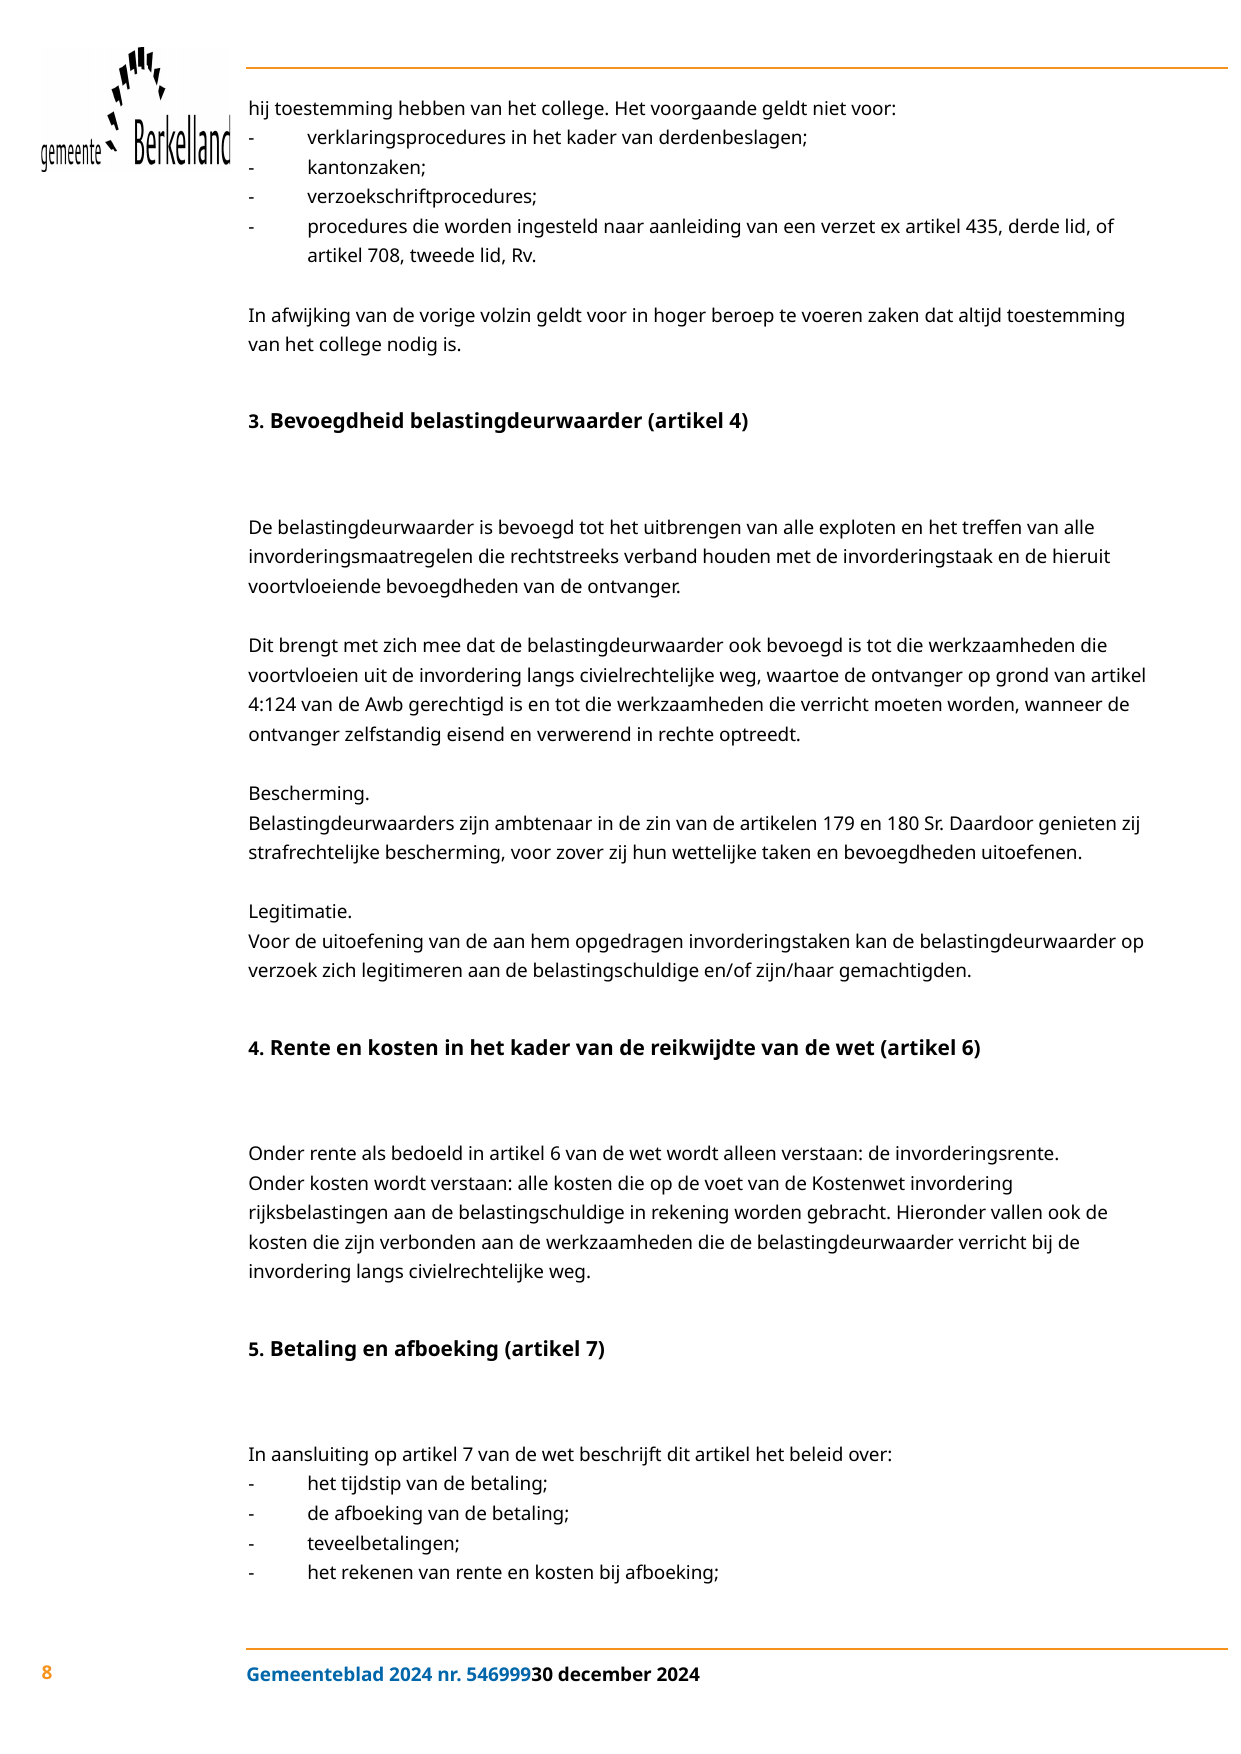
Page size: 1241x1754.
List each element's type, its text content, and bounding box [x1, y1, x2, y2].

text Bescherming. [248, 780, 1152, 806]
list verklaringsprocedures in het kader van derdenbeslagen; [248, 124, 1152, 150]
picture [41, 47, 231, 172]
text Belastingdeurwaarders zijn ambtenaar in de zin van de artikelen 179 en 180 Sr. Daardoor genieten zij strafrechtelijke bescherming, voor zover zij hun wettelijke taken en bevoegdheden uitoefenen. [248, 810, 1152, 865]
list teveelbetalingen; [248, 1530, 1152, 1556]
list verzoekschriftprocedures; [248, 183, 1152, 209]
text In afwijking van de vorige volzin geldt voor in hoger beroep te voeren zaken dat altijd toestemming van het college nodig is. [248, 302, 1152, 357]
text Onder kosten wordt verstaan: alle kosten die op de voet van de Kostenwet invordering rijksbelastingen aan de belastingschuldige in rekening worden gebracht. Hieronder vallen ook de kosten die zijn verbonden aan de werkzaamheden die de belastingdeurwaarder verricht bij de invordering langs civielrechtelijke weg. [248, 1170, 1152, 1284]
text 3. Bevoegdheid belastingdeurwaarder (artikel 4) [248, 407, 1152, 435]
text In aansluiting op artikel 7 van de wet beschrijft dit artikel het beleid over: [248, 1441, 1152, 1467]
text hij toestemming hebben van het college. Het voorgaande geldt niet voor: [248, 95, 1152, 121]
list de afboeking van de betaling; [248, 1500, 1152, 1526]
text Legitimatie. [248, 898, 1152, 924]
text 5. Betaling en afboeking (artikel 7) [248, 1334, 1152, 1362]
text 4. Rente en kosten in het kader van de reikwijdte van de wet (artikel 6) [248, 1033, 1152, 1061]
text De belastingdeurwaarder is bevoegd tot het uitbrengen van alle exploten en het treffen van alle invorderingsmaatregelen die rechtstreeks verband houden met de invorderingstaak en de hieruit voortvloeiende bevoegdheden van de ontvanger. [248, 514, 1152, 599]
list het rekenen van rente en kosten bij afboeking; [248, 1559, 1152, 1585]
text Onder rente als bedoeld in artikel 6 van de wet wordt alleen verstaan: de invorderingsrente. [248, 1140, 1152, 1166]
text Voor de uitoefening van de aan hem opgedragen invorderingstaken kan de belastingdeurwaarder op verzoek zich legitimeren aan de belastingschuldige en/of zijn/haar gemachtigden. [248, 928, 1152, 983]
list procedures die worden ingesteld naar aanleiding van een verzet ex artikel 435, derde lid, of artikel 708, tweede lid, Rv. [248, 213, 1152, 268]
list kantonzaken; [248, 154, 1152, 180]
list het tijdstip van de betaling; [248, 1471, 1152, 1496]
text Dit brengt met zich mee dat de belastingdeurwaarder ook bevoegd is tot die werkzaamheden die voortvloeien uit de invordering langs civielrechtelijke weg, waartoe de ontvanger op grond van artikel 4:124 van de Awb gerechtigd is en tot die werkzaamheden die verricht moeten worden, wanneer de ontvanger zelfstandig eisend en verwerend in rechte optreedt. [248, 632, 1152, 747]
